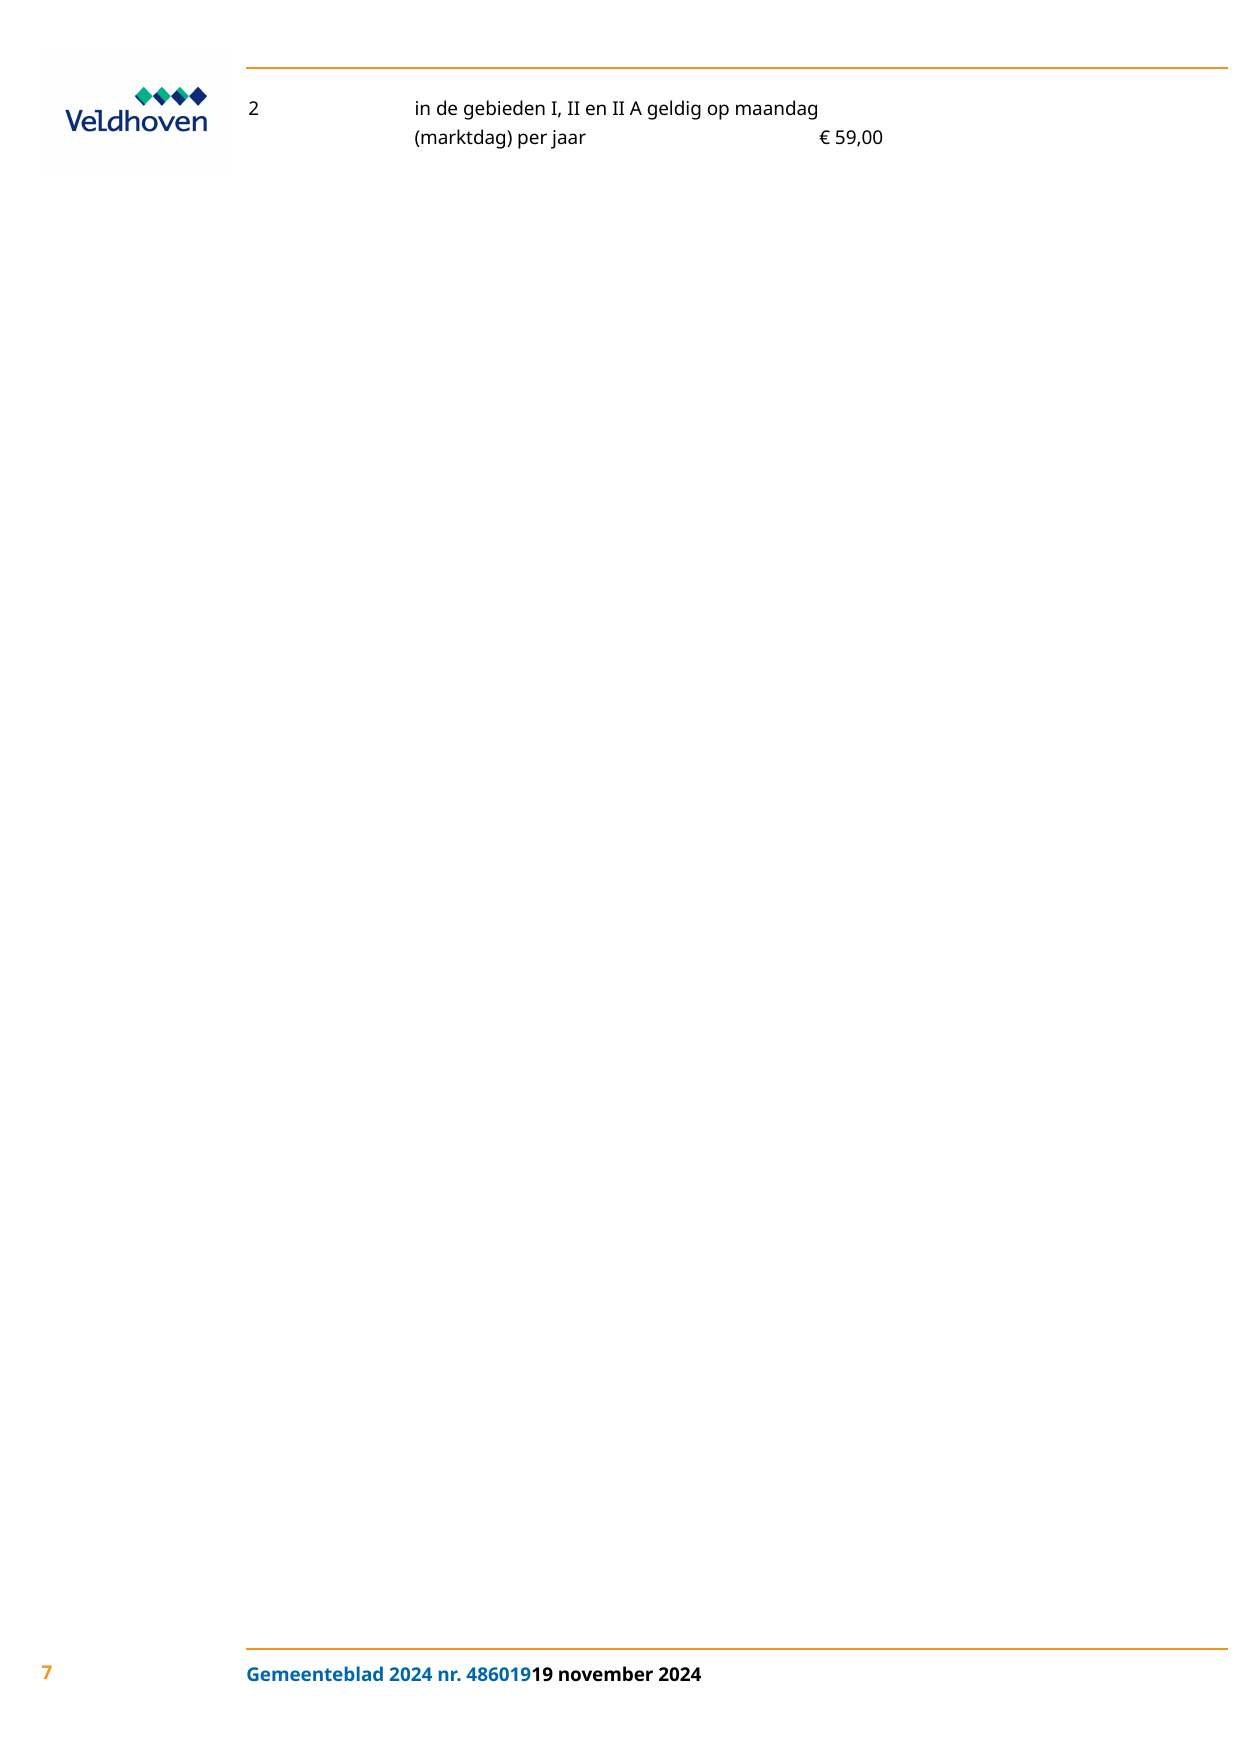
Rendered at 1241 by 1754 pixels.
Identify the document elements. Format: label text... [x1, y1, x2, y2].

table_cell [985, 95, 1152, 150]
table_cell in de gebieden I, II en II A geldig op maandag (marktdag) per jaar [414, 95, 819, 150]
table_cell 2 [248, 95, 414, 150]
table_cell € 59,00 [819, 95, 985, 150]
picture [41, 47, 231, 172]
